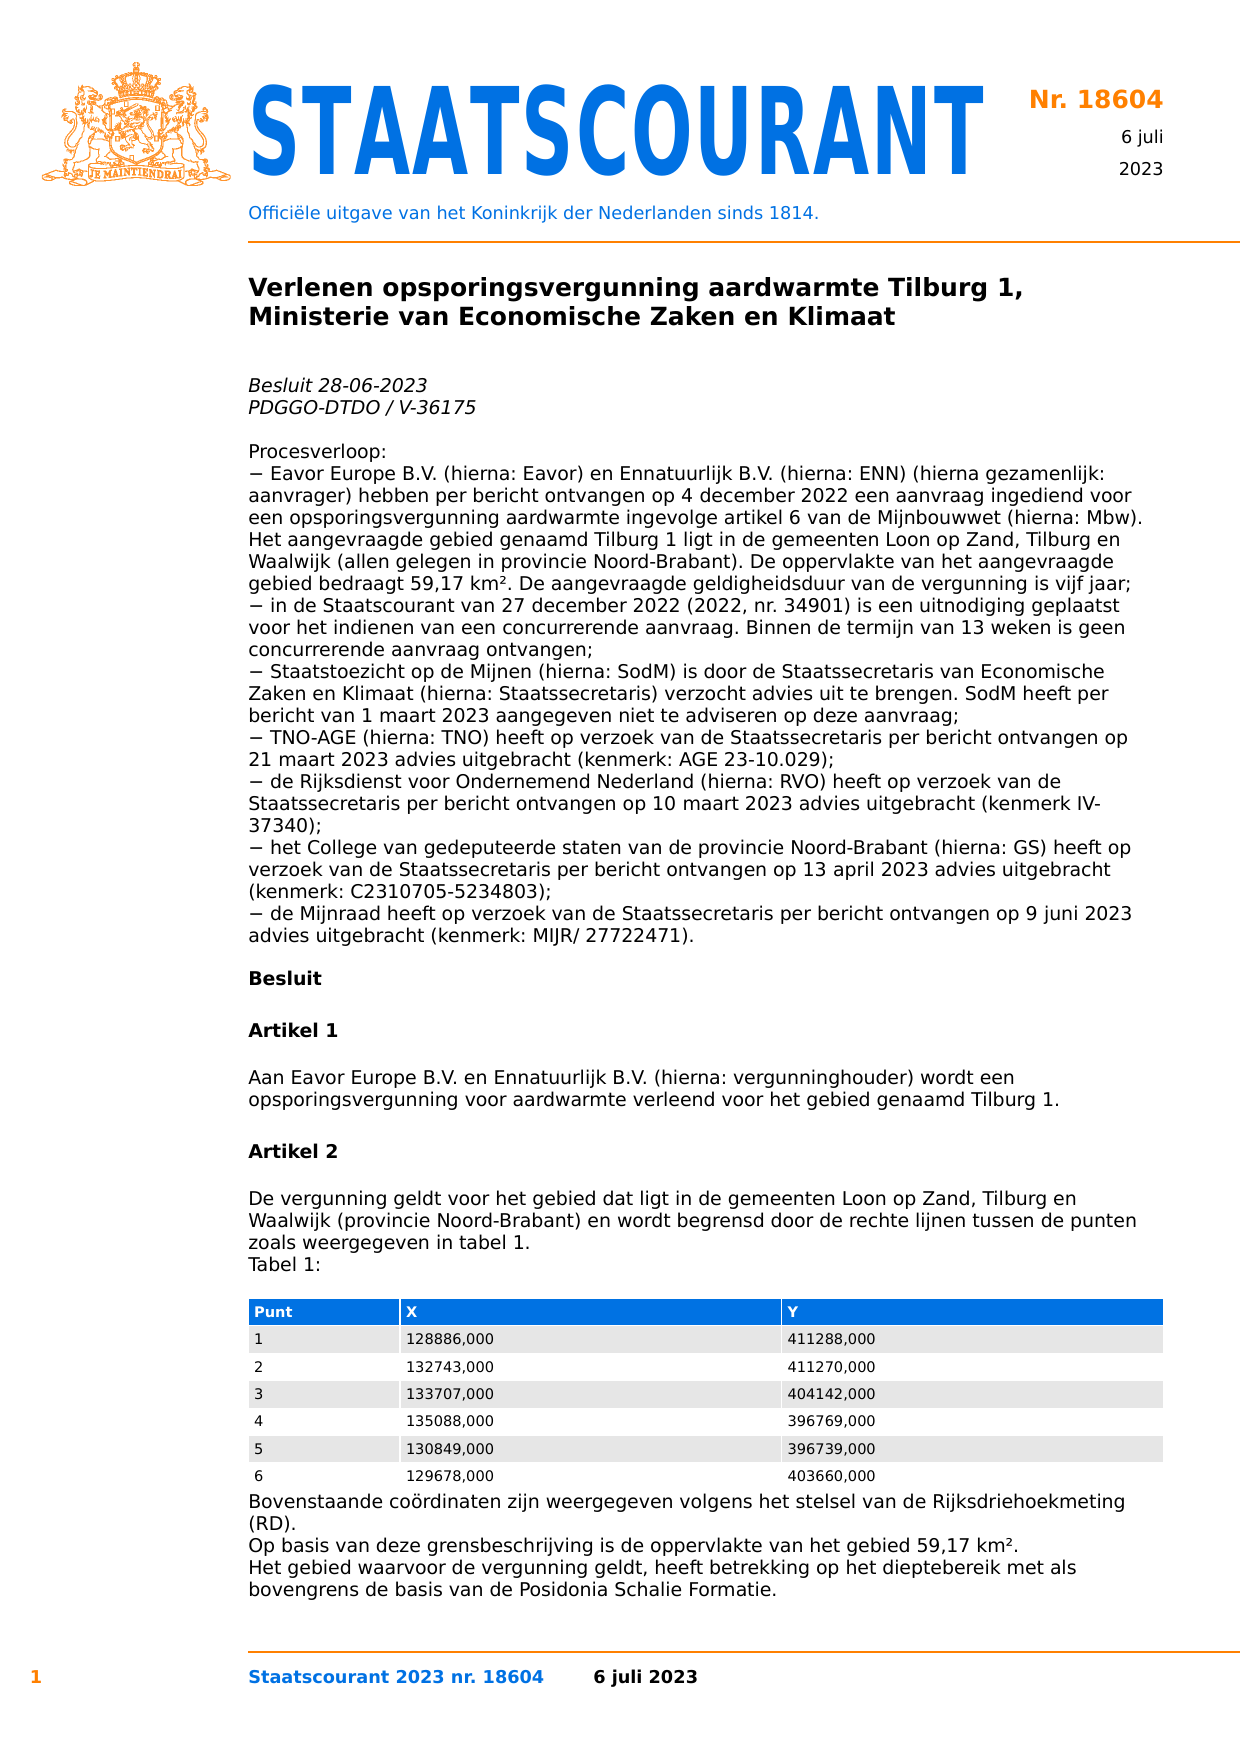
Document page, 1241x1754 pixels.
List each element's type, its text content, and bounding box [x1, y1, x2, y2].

text Bovenstaande coördinaten zijn weergegeven volgens het stelsel van de Rijksdriehoekmeting (RD). [248, 1491, 1163, 1535]
table_cell 6 [249, 1464, 399, 1490]
table_cell 403660,000 [782, 1464, 1163, 1490]
table_header Y [782, 1299, 1163, 1325]
picture [41, 62, 231, 186]
text − Staatstoezicht op de Mijnen (hierna: SodM) is door de Staatssecretaris van Economische Zaken en Klimaat (hierna: Staatssecretaris) verzocht advies uit te brengen. SodM heeft per bericht van 1 maart 2023 aangegeven niet te adviseren op deze aanvraag; [248, 661, 1163, 727]
text Tabel 1: [248, 1254, 1163, 1276]
table_cell 4 [249, 1409, 399, 1435]
text De vergunning geldt voor het gebied dat ligt in de gemeenten Loon op Zand, Tilburg en Waalwijk (provincie Noord-Brabant) en wordt begrensd door de rechte lijnen tussen de punten zoals weergegeven in tabel 1. [248, 1188, 1163, 1254]
table_cell Officiële uitgave van het Koninkrijk der Nederlanden sinds 1814. [248, 203, 1240, 241]
table_cell 1 [249, 1326, 399, 1353]
table_cell 133707,000 [401, 1381, 781, 1408]
table_cell 135088,000 [401, 1409, 781, 1435]
table_cell 2 [249, 1354, 399, 1380]
text PDGGO-DTDO / V-36175 [248, 397, 1163, 419]
table_cell 411288,000 [782, 1326, 1163, 1353]
text − TNO-AGE (hierna: TNO) heeft op verzoek van de Staatssecretaris per bericht ontvangen op 21 maart 2023 advies uitgebracht (kenmerk: AGE 23-10.029); [248, 727, 1163, 771]
text Aan Eavor Europe B.V. en Ennatuurlijk B.V. (hierna: vergunninghouder) wordt een opsporingsvergunning voor aardwarmte verleend voor het gebied genaamd Tilburg 1. [248, 1067, 1163, 1111]
table_cell 5 [249, 1436, 399, 1462]
table_cell 396739,000 [782, 1436, 1163, 1462]
table_header Punt [249, 1299, 399, 1325]
text Besluit 28-06-2023 [248, 375, 1163, 397]
text Besluit [248, 968, 1163, 990]
text − de Rijksdienst voor Ondernemend Nederland (hierna: RVO) heeft op verzoek van de Staatssecretaris per bericht ontvangen op 10 maart 2023 advies uitgebracht (kenmerk IV-37340); [248, 771, 1163, 837]
table_cell 130849,000 [401, 1436, 781, 1462]
subtitle Artikel 2 [248, 1141, 1163, 1163]
table_cell 2023 [998, 153, 1240, 203]
table_cell 6 juli [998, 121, 1240, 153]
text Op basis van deze grensbeschrijving is de oppervlakte van het gebied 59,17 km². [248, 1535, 1163, 1557]
table_cell 132743,000 [401, 1354, 781, 1380]
table_cell 3 [249, 1381, 399, 1408]
text − het College van gedeputeerde staten van de provincie Noord-Brabant (hierna: GS) heeft op verzoek van de Staatssecretaris per bericht ontvangen op 13 april 2023 advies uitgebracht (kenmerk: C2310705-5234803); [248, 837, 1163, 902]
table_cell 404142,000 [782, 1381, 1163, 1408]
text − de Mijnraad heeft op verzoek van de Staatssecretaris per bericht ontvangen op 9 juni 2023 advies uitgebracht (kenmerk: MIJR/ 27722471). [248, 902, 1163, 946]
table_cell 411270,000 [782, 1354, 1163, 1380]
table_header Nr. 18604 [998, 62, 1240, 121]
text − Eavor Europe B.V. (hierna: Eavor) en Ennatuurlijk B.V. (hierna: ENN) (hierna gezamenlijk: aanvrager) hebben per bericht ontvangen op 4 december 2022 een aanvraag ingediend voor een opsporingsvergunning aardwarmte ingevolge artikel 6 van de Mijnbouwwet (hierna: Mbw). Het aangevraagde gebied genaamd Tilburg 1 ligt in de gemeenten Loon op Zand, Tilburg en Waalwijk (allen gelegen in provincie Noord-Brabant). De oppervlakte van het aangevraagde gebied bedraagt 59,17 km². De aangevraagde geldigheidsduur van de vergunning is vijf jaar; [248, 463, 1163, 595]
text − in de Staatscourant van 27 december 2022 (2022, nr. 34901) is een uitnodiging geplaatst voor het indienen van een concurrerende aanvraag. Binnen de termijn van 13 weken is geen concurrerende aanvraag ontvangen; [248, 595, 1163, 661]
subtitle Artikel 1 [248, 1020, 1163, 1042]
table_cell 128886,000 [401, 1326, 781, 1353]
table_cell 396769,000 [782, 1409, 1163, 1435]
text Procesverloop: [248, 441, 1163, 463]
table_header [25, 62, 248, 241]
table_header X [401, 1299, 781, 1325]
subtitle Verlenen opsporingsvergunning aardwarmte Tilburg 1, Ministerie van Economische Zaken en Klimaat [248, 273, 1163, 331]
text Het gebied waarvoor de vergunning geldt, heeft betrekking op het dieptebereik met als bovengrens de basis van de Posidonia Schalie Formatie. [248, 1557, 1163, 1601]
table_cell 129678,000 [401, 1464, 781, 1490]
table_header STAATSCOURANT [248, 62, 998, 203]
